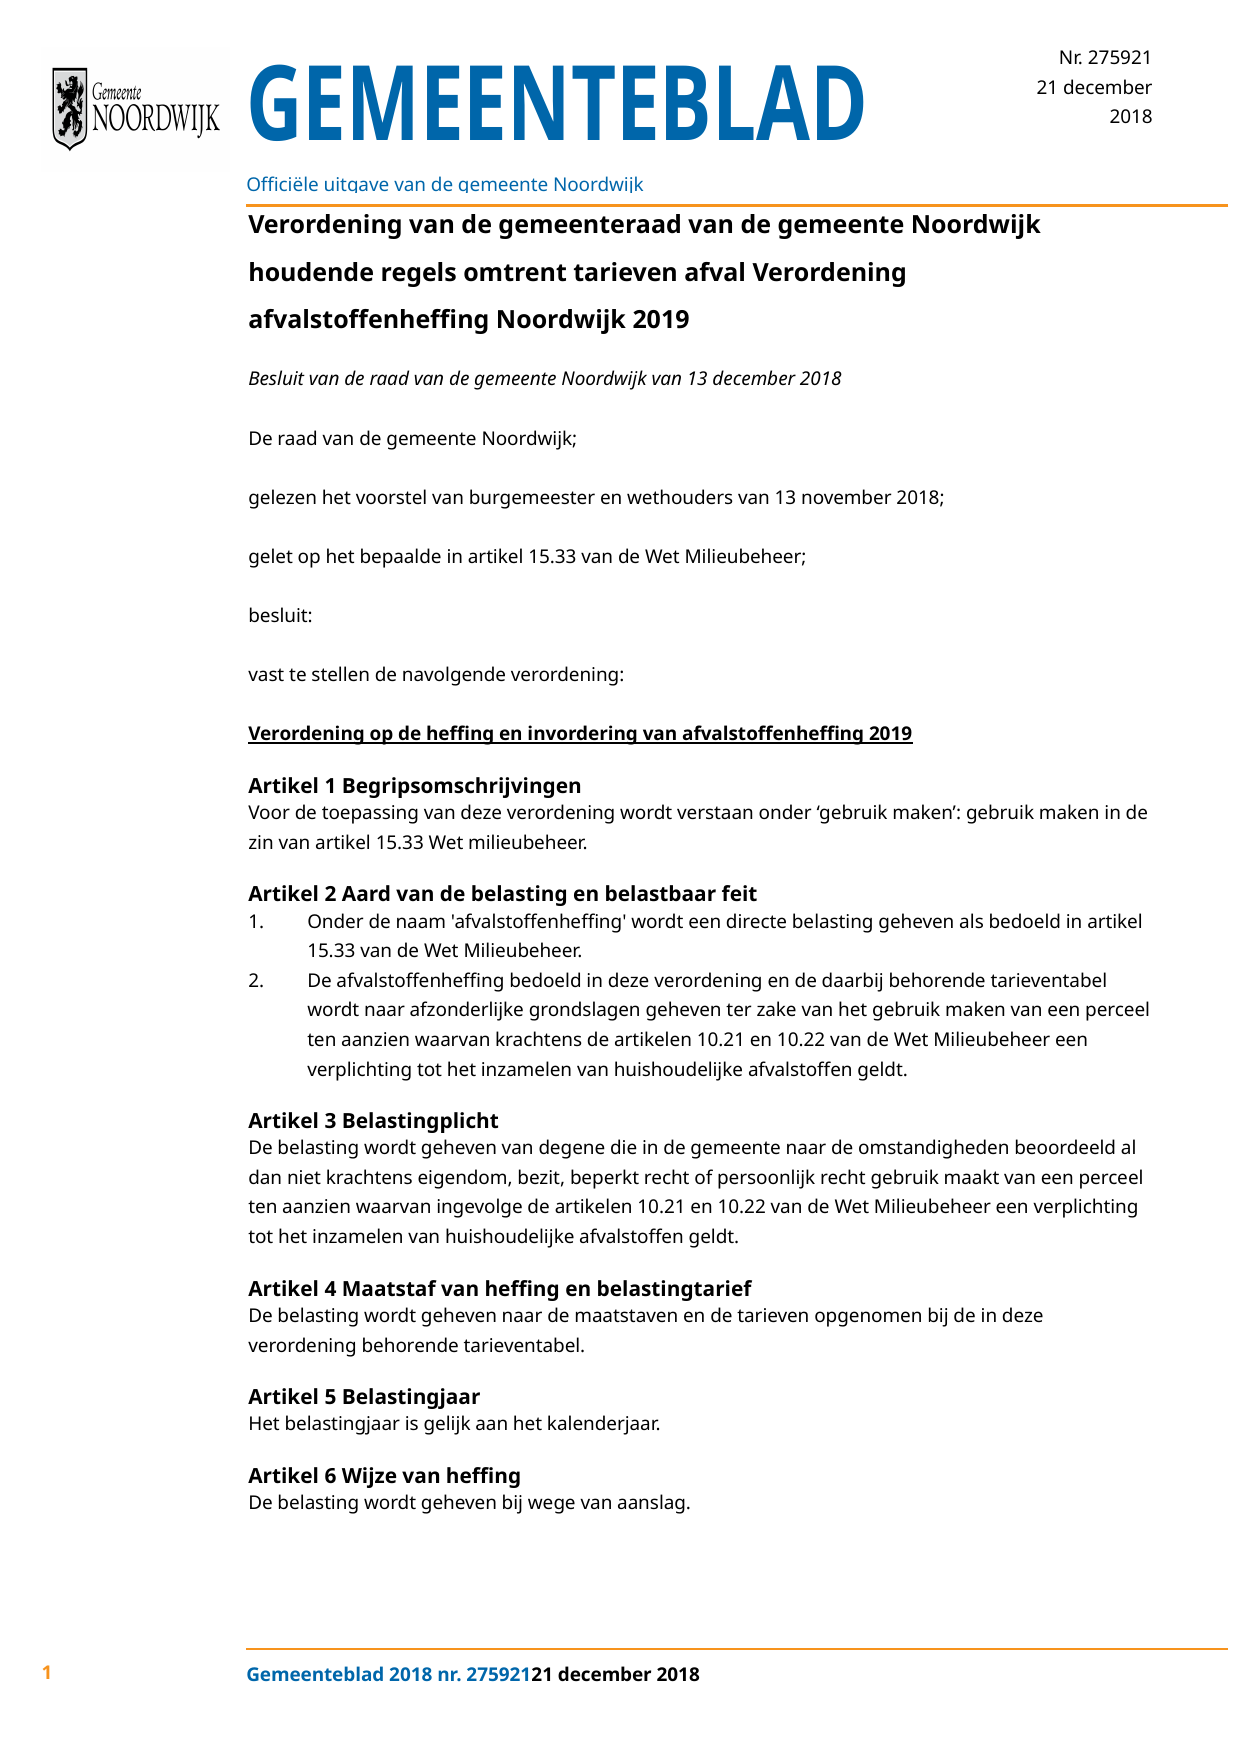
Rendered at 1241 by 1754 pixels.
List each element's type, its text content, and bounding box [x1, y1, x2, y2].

text besluit: [248, 602, 1152, 628]
text Verordening op de heffing en invordering van afvalstoffenheffing 2019 [248, 721, 1152, 746]
picture [41, 47, 231, 172]
text Het belastingjaar is gelijk aan het kalenderjaar. [248, 1411, 1152, 1436]
list Onder de naam 'afvalstoffenheffing' wordt een directe belasting geheven als bedoeld in artikel 15.33 van de Wet Milieubeheer. [248, 908, 1152, 963]
text De raad van de gemeente Noordwijk; [248, 425, 1152, 450]
text gelezen het voorstel van burgemeester en wethouders van 13 november 2018; [248, 484, 1152, 509]
text De belasting wordt geheven van degene die in de gemeente naar de omstandigheden beoordeeld al dan niet krachtens eigendom, bezit, beperkt recht of persoonlijk recht gebruik maakt van een perceel ten aanzien waarvan ingevolge de artikelen 10.21 en 10.22 van de Wet Milieubeheer een verplichting tot het inzamelen van huishoudelijke afvalstoffen geldt. [248, 1134, 1152, 1249]
text Voor de toepassing van deze verordening wordt verstaan onder ‘gebruik maken’: gebruik maken in de zin van artikel 15.33 Wet milieubeheer. [248, 799, 1152, 855]
text Besluit van de raad van de gemeente Noordwijk van 13 december 2018 [248, 366, 1152, 391]
text Artikel 1 Begripsomschrijvingen [248, 771, 1152, 799]
list De afvalstoffenheffing bedoeld in deze verordening en de daarbij behorende tarieventabel wordt naar afzonderlijke grondslagen geheven ter zake van het gebruik maken van een perceel ten aanzien waarvan krachtens de artikelen 10.21 en 10.22 van de Wet Milieubeheer een verplichting tot het inzamelen van huishoudelijke afvalstoffen geldt. [248, 967, 1152, 1081]
text De belasting wordt geheven bij wege van aanslag. [248, 1489, 1152, 1515]
text gelet op het bepaalde in artikel 15.33 van de Wet Milieubeheer; [248, 543, 1152, 569]
text Artikel 5 Belastingjaar [248, 1382, 1152, 1411]
text Artikel 2 Aard van de belasting en belastbaar feit [248, 879, 1152, 908]
text Verordening van de gemeenteraad van de gemeente Noordwijk houdende regels omtrent tarieven afval Verordening afvalstoffenheffing Noordwijk 2019 [248, 207, 1152, 336]
text De belasting wordt geheven naar de maatstaven en de tarieven opgenomen bij de in deze verordening behorende tarieventabel. [248, 1302, 1152, 1357]
text Artikel 3 Belastingplicht [248, 1106, 1152, 1134]
text Artikel 6 Wijze van heffing [248, 1461, 1152, 1489]
text Artikel 4 Maatstaf van heffing en belastingtarief [248, 1274, 1152, 1302]
text vast te stellen de navolgende verordening: [248, 661, 1152, 687]
